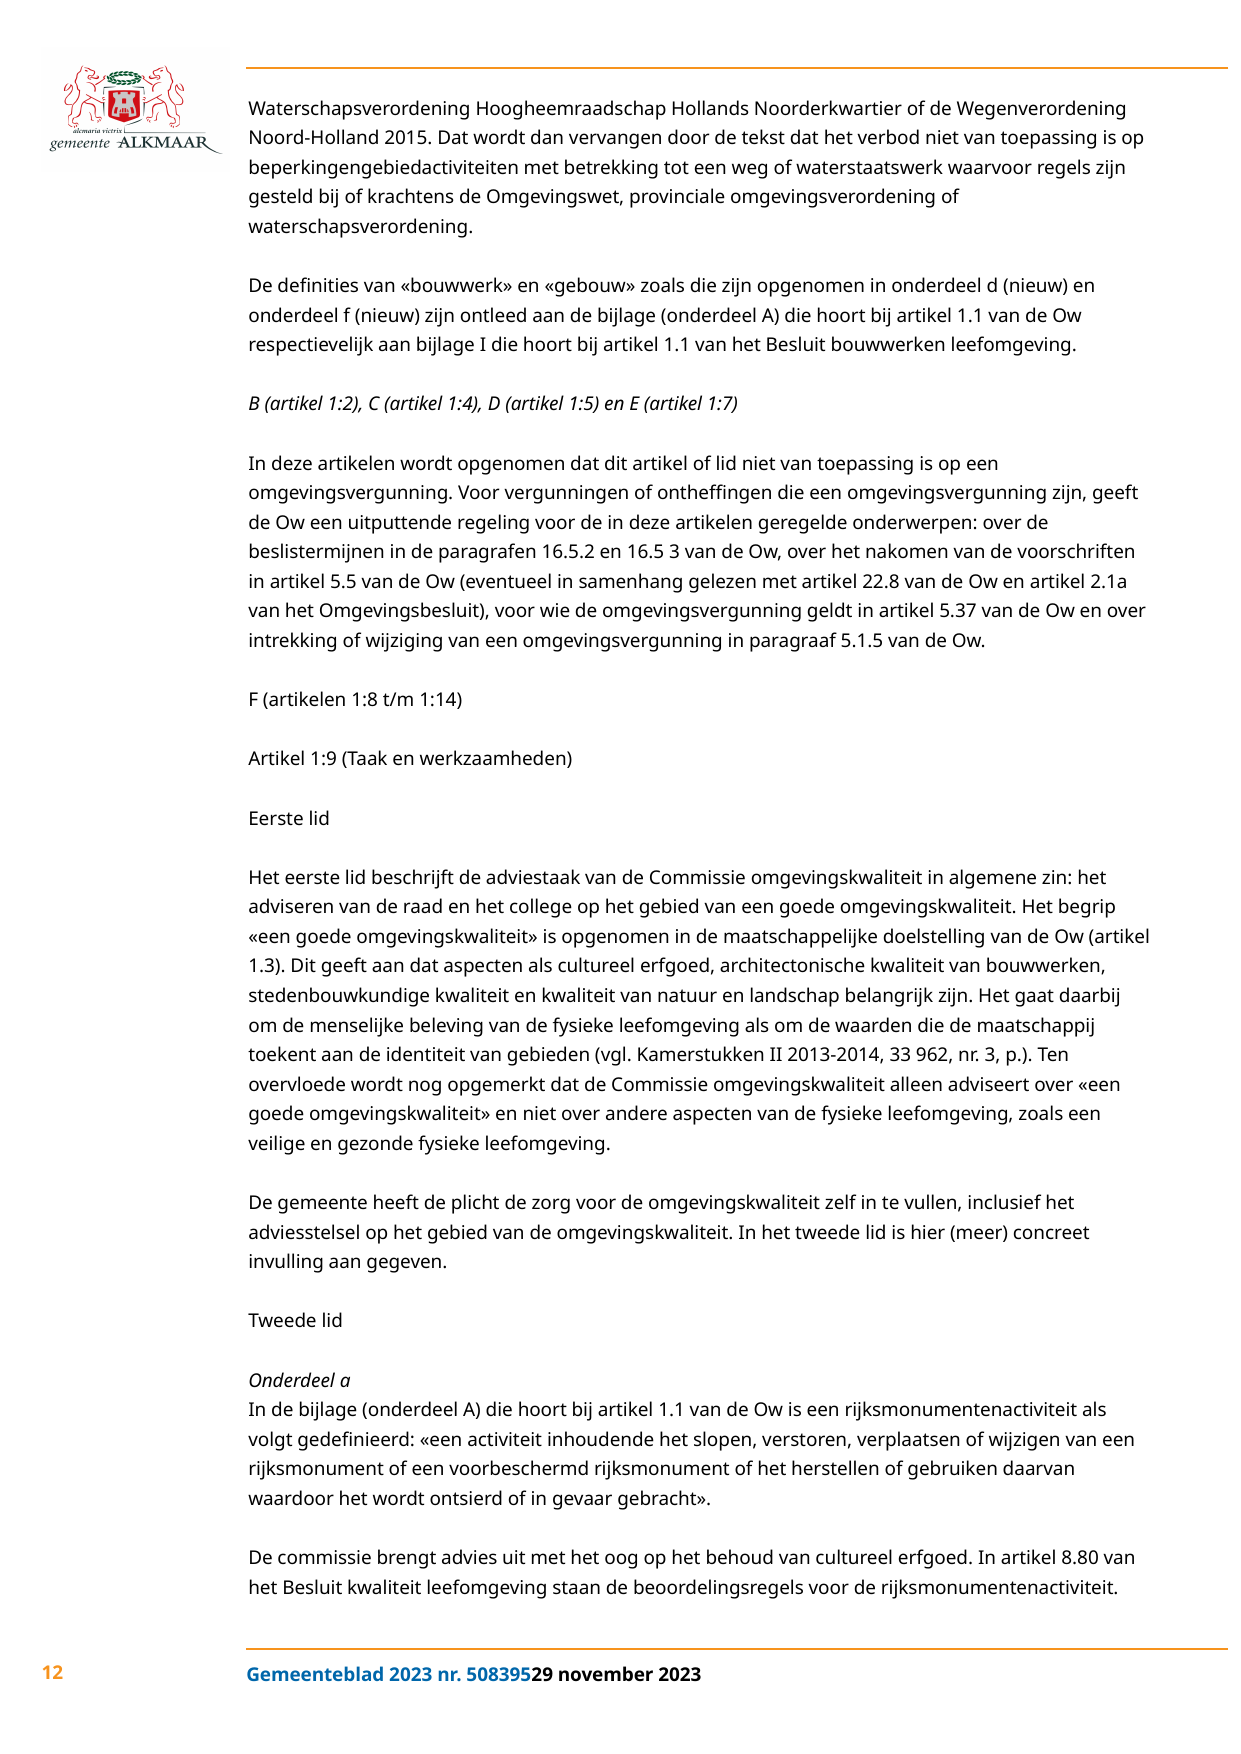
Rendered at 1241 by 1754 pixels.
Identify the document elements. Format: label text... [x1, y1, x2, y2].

text F (artikelen 1:8 t/m 1:14) [248, 686, 1152, 712]
text Onderdeel a [248, 1367, 1152, 1393]
text In de bijlage (onderdeel A) die hoort bij artikel 1.1 van de Ow is een rijksmonumentenactiviteit als volgt gedefinieerd: «een activiteit inhoudende het slopen, verstoren, verplaatsen of wijzigen van een rijksmonument of een voorbeschermd rijksmonument of het herstellen of gebruiken daarvan waardoor het wordt ontsierd of in gevaar gebracht». [248, 1396, 1152, 1511]
text In deze artikelen wordt opgenomen dat dit artikel of lid niet van toepassing is op een omgevingsvergunning. Voor vergunningen of ontheffingen die een omgevingsvergunning zijn, geeft de Ow een uitputtende regeling voor de in deze artikelen geregelde onderwerpen: over de beslistermijnen in de paragrafen 16.5.2 en 16.5 3 van de Ow, over het nakomen van de voorschriften in artikel 5.5 van de Ow (eventueel in samenhang gelezen met artikel 22.8 van de Ow en artikel 2.1a van het Omgevingsbesluit), voor wie de omgevingsvergunning geldt in artikel 5.37 van de Ow en over intrekking of wijziging van een omgevingsvergunning in paragraaf 5.1.5 van de Ow. [248, 450, 1152, 653]
text De commissie brengt advies uit met het oog op het behoud van cultureel erfgoed. In artikel 8.80 van het Besluit kwaliteit leefomgeving staan de beoordelingsregels voor de rijksmonumentenactiviteit. [248, 1544, 1152, 1600]
text Waterschapsverordening Hoogheemraadschap Hollands Noorderkwartier of de Wegenverordening Noord-Holland 2015. Dat wordt dan vervangen door de tekst dat het verbod niet van toepassing is op beperkingengebiedactiviteiten met betrekking tot een weg of waterstaatswerk waarvoor regels zijn gesteld bij of krachtens de Omgevingswet, provinciale omgevingsverordening of waterschapsverordening. [248, 95, 1152, 239]
text De gemeente heeft de plicht de zorg voor de omgevingskwaliteit zelf in te vullen, inclusief het adviesstelsel op het gebied van de omgevingskwaliteit. In het tweede lid is hier (meer) concreet invulling aan gegeven. [248, 1189, 1152, 1274]
picture [41, 47, 231, 172]
text Eerste lid [248, 805, 1152, 831]
text De definities van «bouwwerk» en «gebouw» zoals die zijn opgenomen in onderdeel d (nieuw) en onderdeel f (nieuw) zijn ontleed aan de bijlage (onderdeel A) die hoort bij artikel 1.1 van de Ow respectievelijk aan bijlage I die hoort bij artikel 1.1 van het Besluit bouwwerken leefomgeving. [248, 272, 1152, 357]
text Het eerste lid beschrijft de adviestaak van de Commissie omgevingskwaliteit in algemene zin: het adviseren van de raad en het college op het gebied van een goede omgevingskwaliteit. Het begrip «een goede omgevingskwaliteit» is opgenomen in de maatschappelijke doelstelling van de Ow (artikel 1.3). Dit geeft aan dat aspecten als cultureel erfgoed, architectonische kwaliteit van bouwwerken, stedenbouwkundige kwaliteit en kwaliteit van natuur en landschap belangrijk zijn. Het gaat daarbij om de menselijke beleving van de fysieke leefomgeving als om de waarden die de maatschappij toekent aan de identiteit van gebieden (vgl. Kamerstukken II 2013-2014, 33 962, nr. 3, p.). Ten overvloede wordt nog opgemerkt dat de Commissie omgevingskwaliteit alleen adviseert over «een goede omgevingskwaliteit» en niet over andere aspecten van de fysieke leefomgeving, zoals een veilige en gezonde fysieke leefomgeving. [248, 864, 1152, 1156]
text Artikel 1:9 (Taak en werkzaamheden) [248, 746, 1152, 771]
text Tweede lid [248, 1308, 1152, 1333]
text B (artikel 1:2), C (artikel 1:4), D (artikel 1:5) en E (artikel 1:7) [248, 391, 1152, 416]
